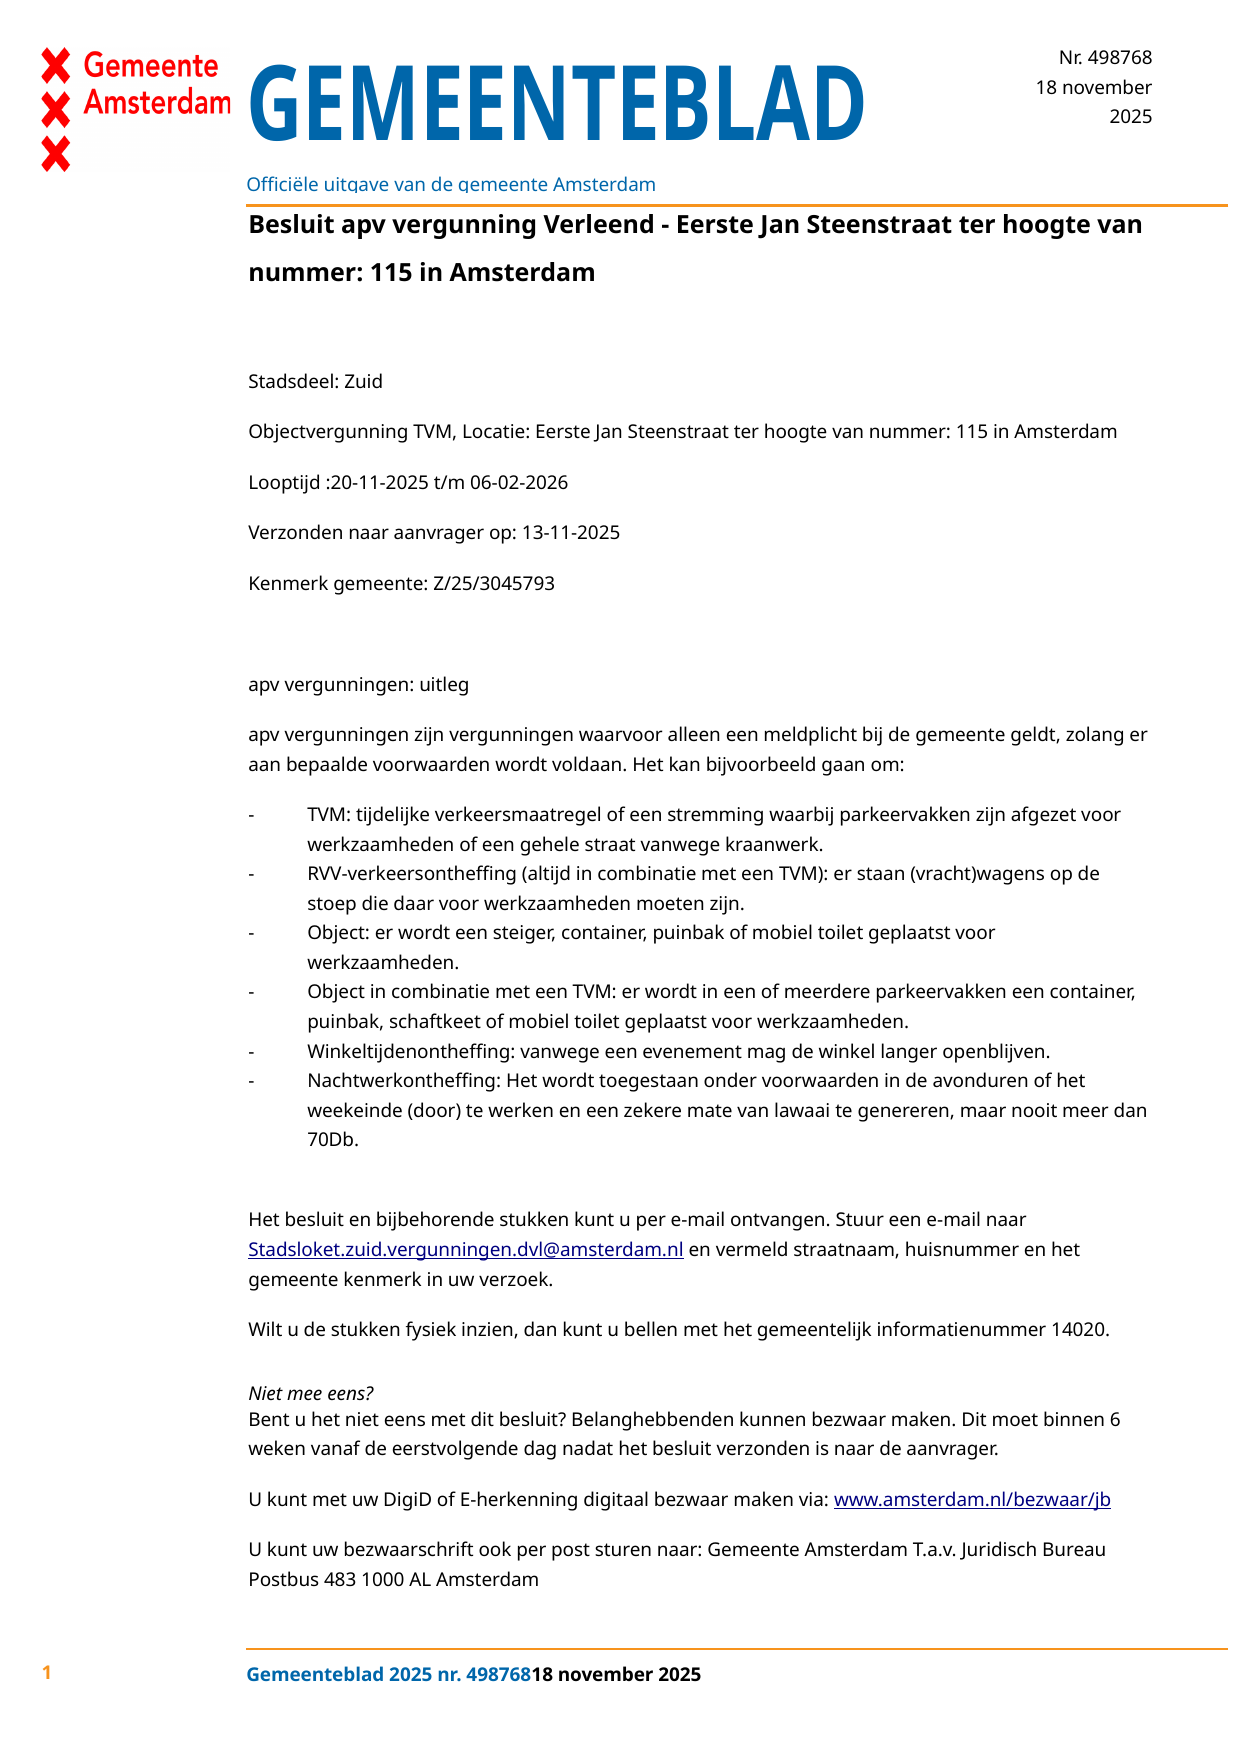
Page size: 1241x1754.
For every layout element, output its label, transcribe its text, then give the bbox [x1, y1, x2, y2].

list Nachtwerkontheffing: Het wordt toegestaan onder voorwaarden in de avonduren of het weekeinde (door) te werken en een zekere mate van lawaai te genereren, maar nooit meer dan 70Db. [248, 1067, 1152, 1152]
text Wilt u de stukken fysiek inzien, dan kunt u bellen met het gemeentelijk informatienummer 14020. [248, 1316, 1152, 1342]
list Object: er wordt een steiger, container, puinbak of mobiel toilet geplaatst voor werkzaamheden. [248, 919, 1152, 975]
text Verzonden naar aanvrager op: 13-11-2025 [248, 519, 1152, 545]
list RVV-verkeersontheffing (altijd in combinatie met een TVM): er staan (vracht)wagens op de stoep die daar voor werkzaamheden moeten zijn. [248, 860, 1152, 916]
text Looptijd :20-11-2025 t/m 06-02-2026 [248, 469, 1152, 495]
text Stadsdeel: Zuid [248, 368, 1152, 394]
text U kunt uw bezwaarschrift ook per post sturen naar: Gemeente Amsterdam T.a.v. Juridisch Bureau Postbus 483 1000 AL Amsterdam [248, 1536, 1152, 1592]
text U kunt met uw DigiD of E-herkenning digitaal bezwaar maken via: www.amsterdam.nl/bezwaar/jb [248, 1486, 1152, 1512]
list TVM: tijdelijke verkeersmaatregel of een stremming waarbij parkeervakken zijn afgezet voor werkzaamheden of een gehele straat vanwege kraanwerk. [248, 801, 1152, 857]
text Besluit apv vergunning Verleend - Eerste Jan Steenstraat ter hoogte van nummer: 115 in Amsterdam [248, 207, 1152, 288]
list Winkeltijdenontheffing: vanwege een evenement mag de winkel langer openblijven. [248, 1038, 1152, 1064]
text apv vergunningen: uitleg [248, 671, 1152, 697]
text Kenmerk gemeente: Z/25/3045793 [248, 570, 1152, 596]
text Het besluit en bijbehorende stukken kunt u per e-mail ontvangen. Stuur een e-mail naar Stadsloket.zuid.vergunningen.dvl@amsterdam.nl en vermeld straatnaam, huisnummer en het gemeente kenmerk in uw verzoek. [248, 1207, 1152, 1292]
text Niet mee eens? [248, 1380, 1152, 1406]
text apv vergunningen zijn vergunningen waarvoor alleen een meldplicht bij de gemeente geldt, zolang er aan bepaalde voorwaarden wordt voldaan. Het kan bijvoorbeeld gaan om: [248, 721, 1152, 777]
picture [41, 47, 231, 172]
list Object in combinatie met een TVM: er wordt in een of meerdere parkeervakken een container, puinbak, schaftkeet of mobiel toilet geplaatst voor werkzaamheden. [248, 979, 1152, 1034]
text Objectvergunning TVM, Locatie: Eerste Jan Steenstraat ter hoogte van nummer: 115 in Amsterdam [248, 419, 1152, 444]
text Bent u het niet eens met dit besluit? Belanghebbenden kunnen bezwaar maken. Dit moet binnen 6 weken vanaf de eerstvolgende dag nadat het besluit verzonden is naar de aanvrager. [248, 1406, 1152, 1461]
